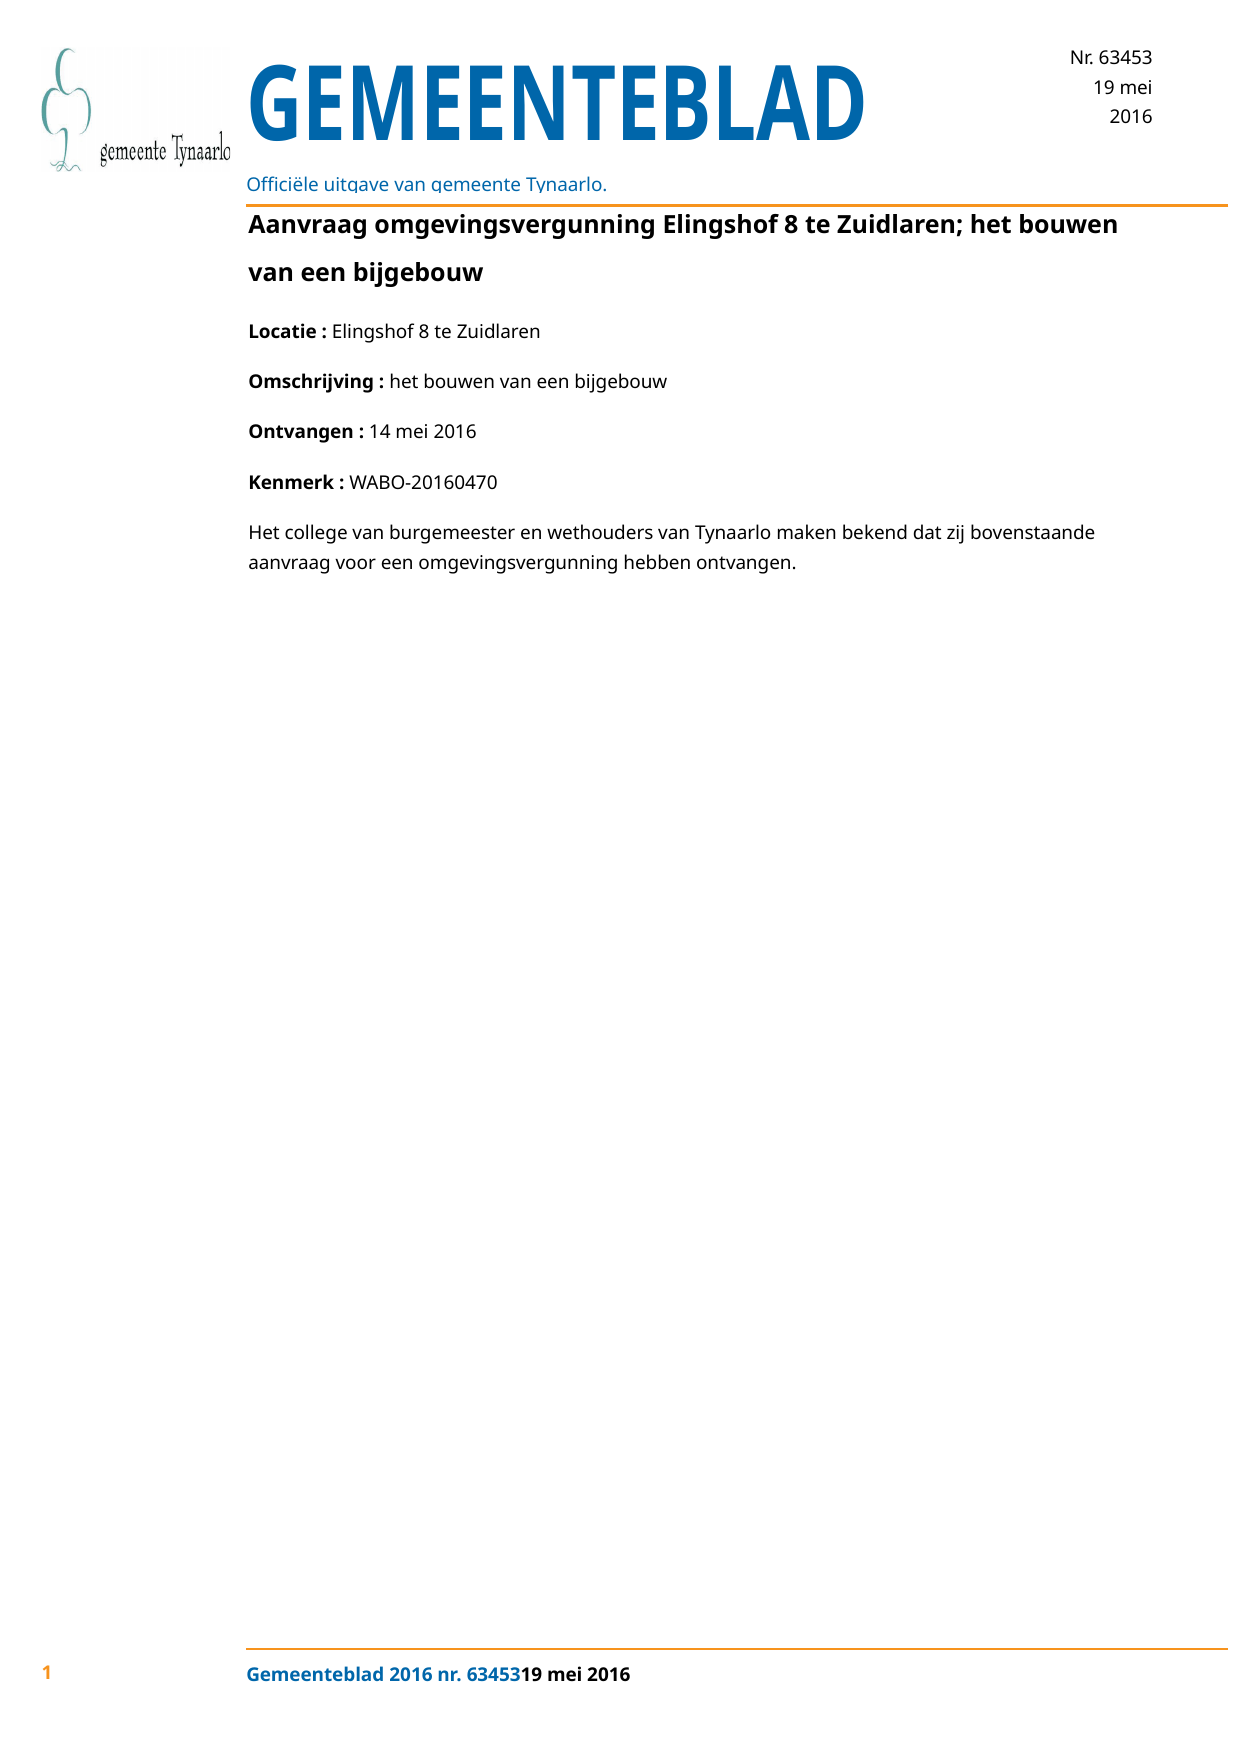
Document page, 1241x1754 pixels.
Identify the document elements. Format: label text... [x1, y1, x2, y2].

text Omschrijving : het bouwen van een bijgebouw [248, 368, 1152, 394]
text Locatie : Elingshof 8 te Zuidlaren [248, 318, 1152, 344]
text Het college van burgemeester en wethouders van Tynaarlo maken bekend dat zij bovenstaande aanvraag voor een omgevingsvergunning hebben ontvangen. [248, 519, 1152, 575]
text Aanvraag omgevingsvergunning Elingshof 8 te Zuidlaren; het bouwen van een bijgebouw [248, 207, 1152, 288]
text Kenmerk : WABO-20160470 [248, 469, 1152, 495]
picture [41, 47, 231, 172]
text Ontvangen : 14 mei 2016 [248, 419, 1152, 444]
